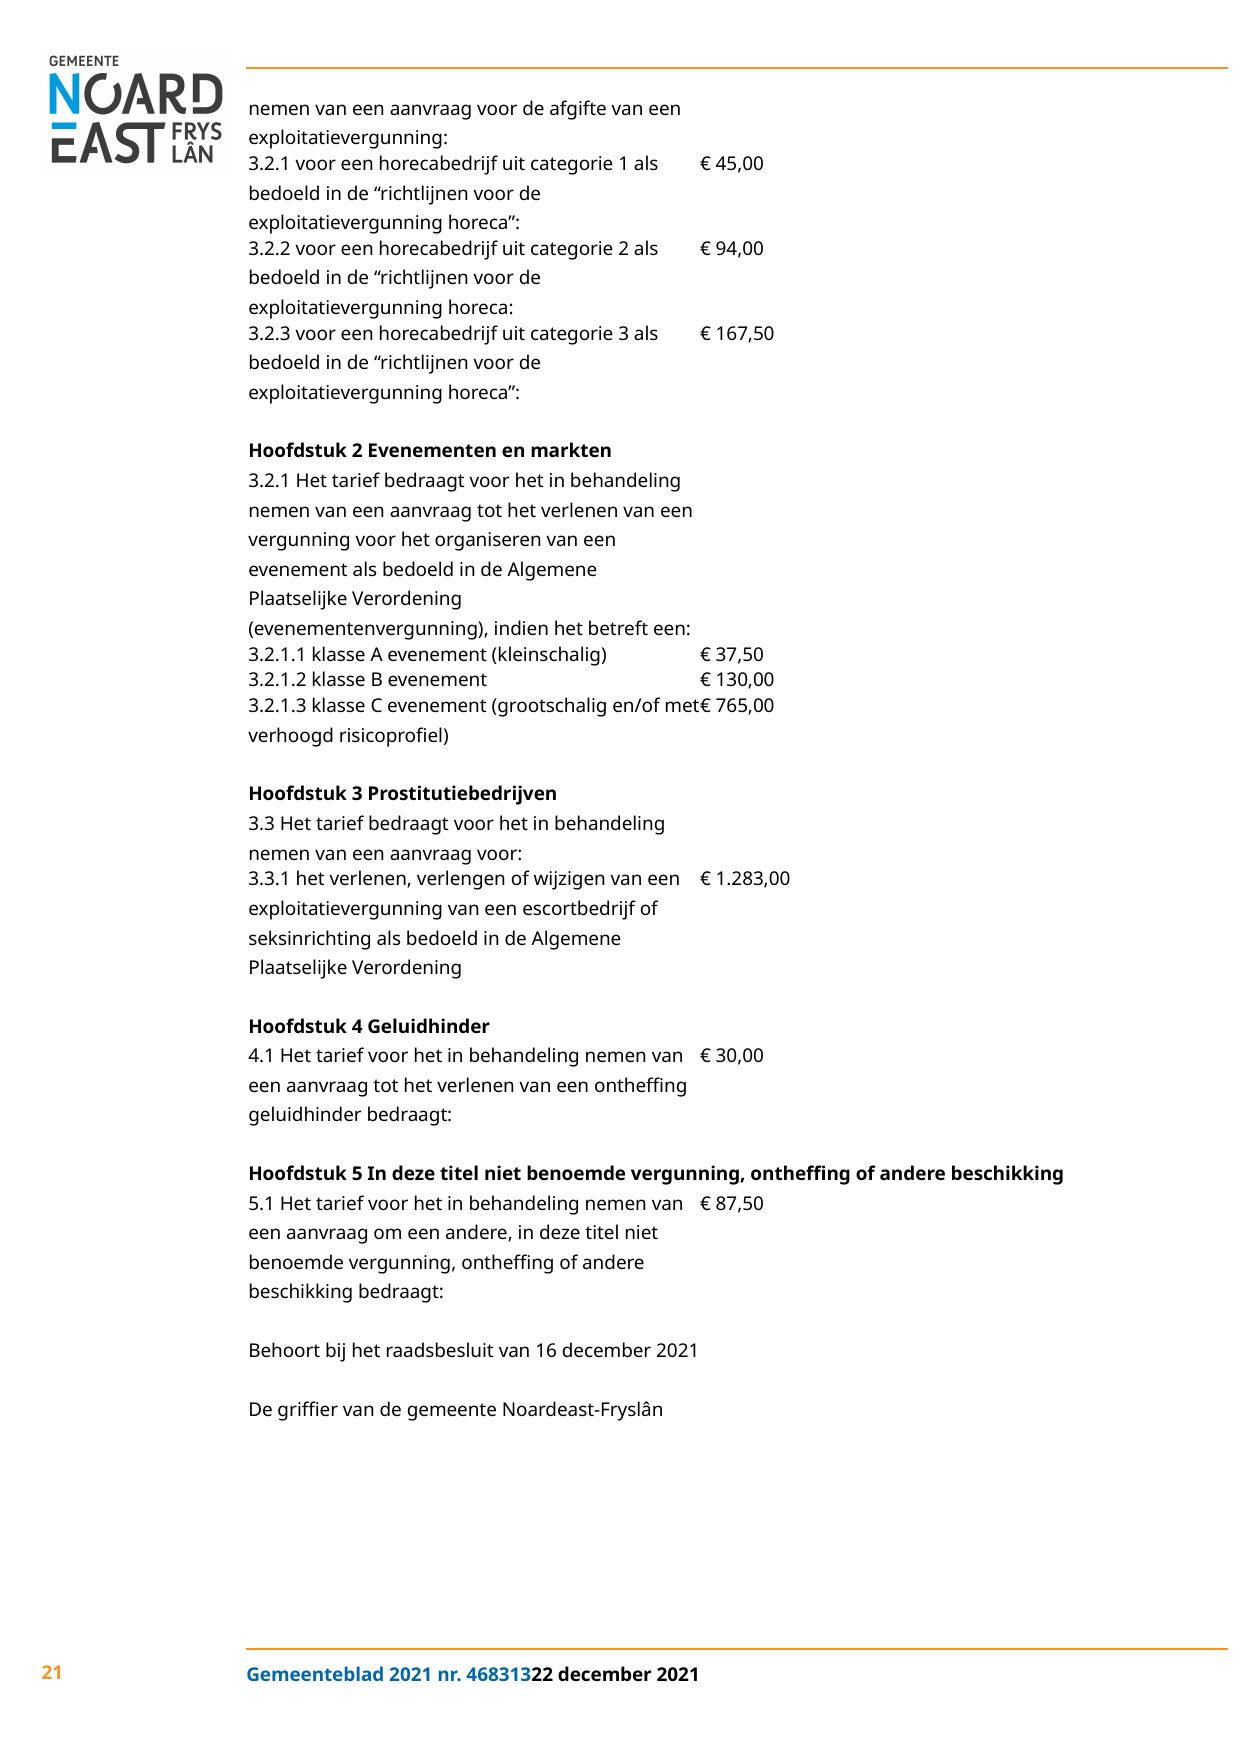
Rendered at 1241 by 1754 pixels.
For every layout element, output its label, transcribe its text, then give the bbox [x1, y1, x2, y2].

table_header 5.1 Het tarief voor het in behandeling nemen van een aanvraag om een andere, in deze titel niet benoemde vergunning, ontheffing of andere beschikking bedraagt: [248, 1190, 700, 1304]
text Behoort bij het raadsbesluit van 16 december 2021 [248, 1337, 1152, 1363]
table_cell 3.2.1.3 klasse C evenement (grootschalig en/of met verhoogd risicoprofiel) [248, 693, 700, 748]
table_cell 3.2.2 voor een horecabedrijf uit categorie 2 als bedoeld in de “richtlijnen voor de exploitatievergunning horeca: [248, 235, 700, 320]
table_header € 30,00 [700, 1043, 1152, 1127]
table_cell 3.3.1 het verlenen, verlengen of wijzigen van een exploitatievergunning van een escortbedrijf of seksinrichting als bedoeld in de Algemene Plaatselijke Verordening [248, 866, 700, 980]
table_cell € 765,00 [700, 693, 1152, 748]
picture [41, 47, 231, 172]
table_cell € 130,00 [700, 667, 1152, 692]
table_cell 3.2.3 voor een horecabedrijf uit categorie 3 als bedoeld in de “richtlijnen voor de exploitatievergunning horeca”: [248, 320, 700, 405]
text Hoofdstuk 4 Geluidhinder [248, 1013, 1152, 1038]
table_header [700, 467, 1152, 641]
table_cell € 37,50 [700, 641, 1152, 667]
table_cell € 45,00 [700, 150, 1152, 235]
table_cell nemen van een aanvraag voor de afgifte van een exploitatievergunning: [248, 95, 700, 150]
table_header 3.3 Het tarief bedraagt voor het in behandeling nemen van een aanvraag voor: [248, 810, 700, 866]
table_cell [700, 95, 1152, 150]
table_cell 3.2.1.2 klasse B evenement [248, 667, 700, 692]
table_cell € 94,00 [700, 235, 1152, 320]
text Hoofdstuk 3 Prostitutiebedrijven [248, 781, 1152, 806]
table_header 3.2.1 Het tarief bedraagt voor het in behandeling nemen van een aanvraag tot het verlenen van een vergunning voor het organiseren van een evenement als bedoeld in de Algemene Plaatselijke Verordening (evenementenvergunning), indien het betreft een: [248, 467, 700, 641]
table_cell 3.2.1 voor een horecabedrijf uit categorie 1 als bedoeld in de “richtlijnen voor de exploitatievergunning horeca”: [248, 150, 700, 235]
table_cell € 1.283,00 [700, 866, 1152, 980]
text Hoofdstuk 5 In deze titel niet benoemde vergunning, ontheffing of andere beschikking [248, 1160, 1152, 1186]
table_header [700, 810, 1152, 866]
text De griffier van de gemeente Noardeast-Fryslân [248, 1396, 1152, 1422]
table_cell 3.2.1.1 klasse A evenement (kleinschalig) [248, 641, 700, 667]
table_header € 87,50 [700, 1190, 1152, 1304]
table_header 4.1 Het tarief voor het in behandeling nemen van een aanvraag tot het verlenen van een ontheffing geluidhinder bedraagt: [248, 1043, 700, 1127]
table_cell € 167,50 [700, 320, 1152, 405]
text Hoofdstuk 2 Evenementen en markten [248, 438, 1152, 463]
